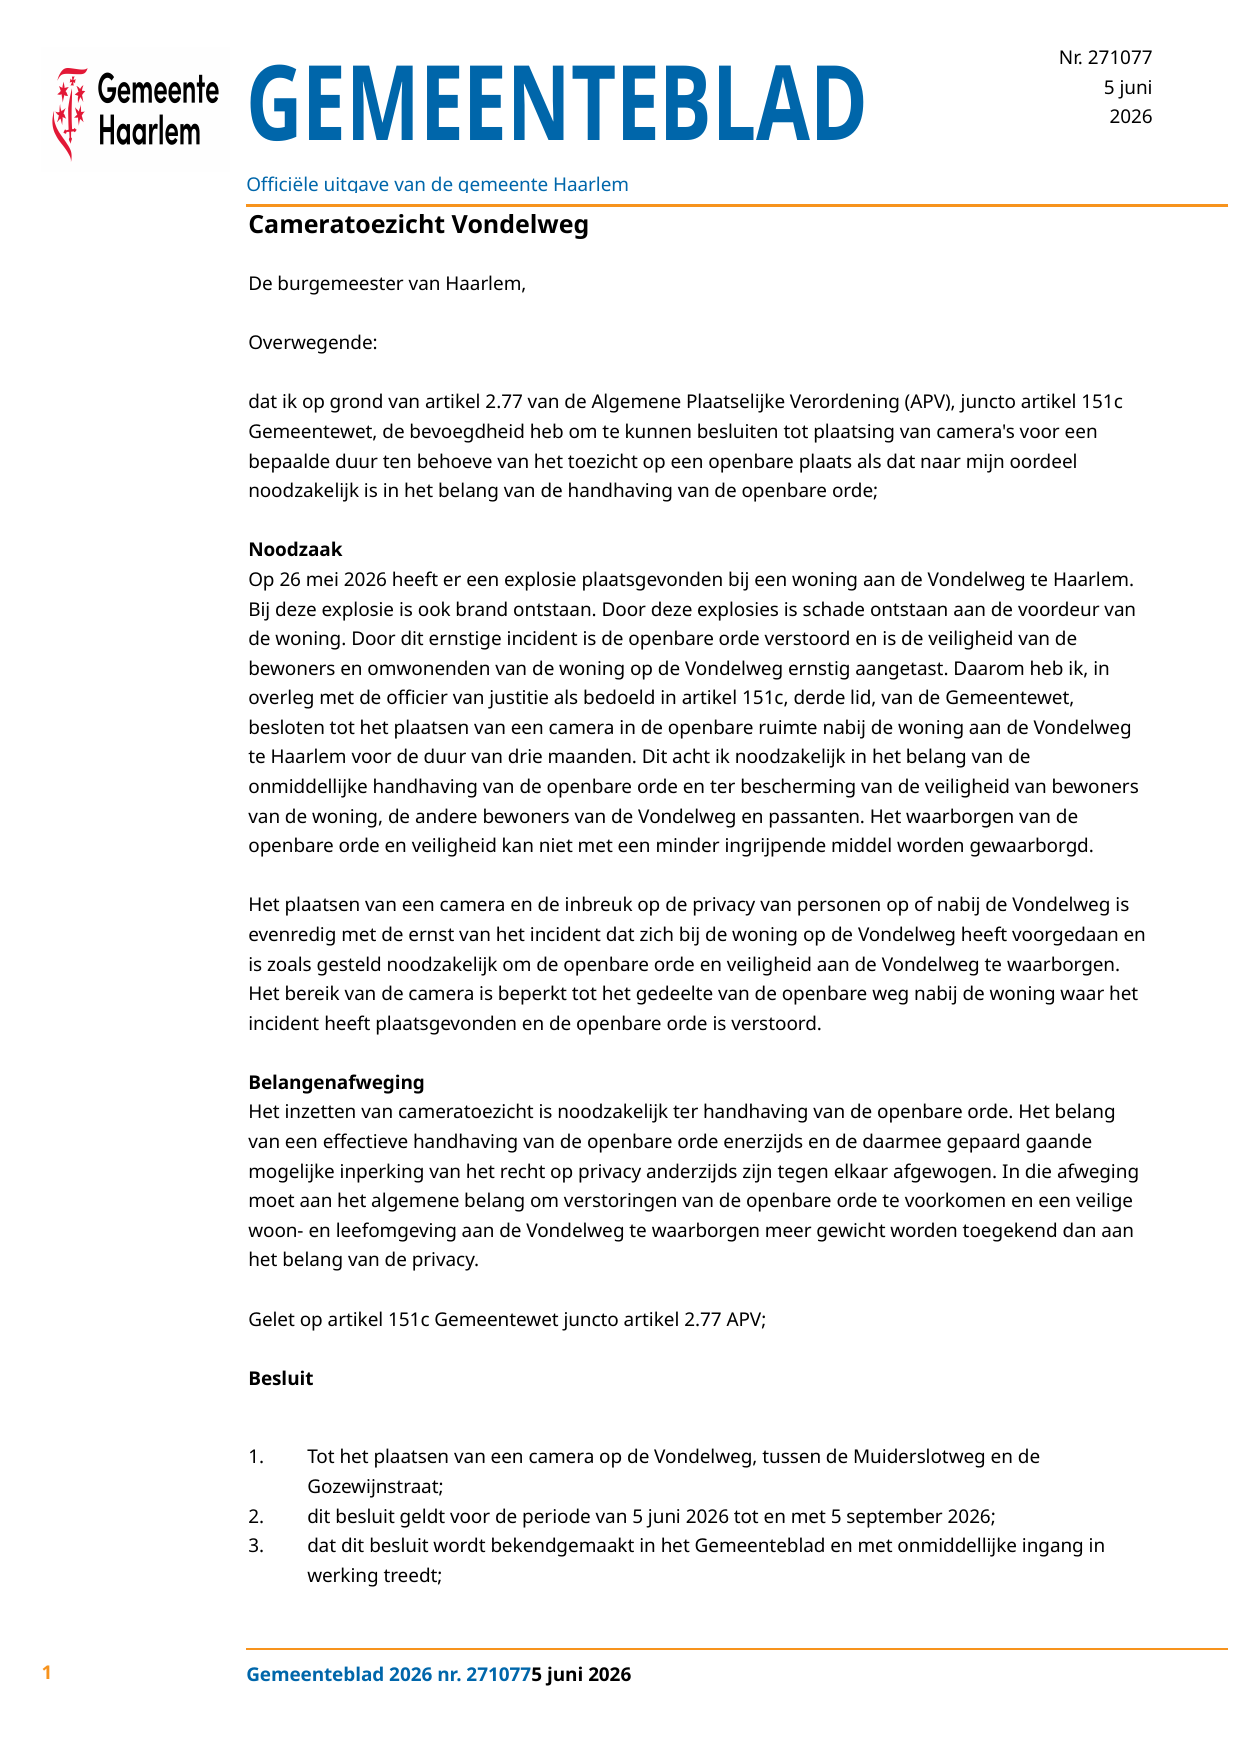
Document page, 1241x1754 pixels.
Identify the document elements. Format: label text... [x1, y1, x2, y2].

text Belangenafweging [248, 1069, 1152, 1095]
text Gelet op artikel 151c Gemeentewet juncto artikel 2.77 APV; [248, 1306, 1152, 1331]
text Het inzetten van cameratoezicht is noodzakelijk ter handhaving van de openbare orde. Het belang van een effectieve handhaving van de openbare orde enerzijds en de daarmee gepaard gaande mogelijke inperking van het recht op privacy anderzijds zijn tegen elkaar afgewogen. In die afweging moet aan het algemene belang om verstoringen van de openbare orde te voorkomen en een veilige woon- en leefomgeving aan de Vondelweg te waarborgen meer gewicht worden toegekend dan aan het belang van de privacy. [248, 1099, 1152, 1272]
picture [41, 47, 231, 172]
list dat dit besluit wordt bekendgemaakt in het Gemeenteblad en met onmiddellijke ingang in werking treedt; [248, 1532, 1152, 1588]
text dat ik op grond van artikel 2.77 van de Algemene Plaatselijke Verordening (APV), juncto artikel 151c Gemeentewet, de bevoegdheid heb om te kunnen besluiten tot plaatsing van camera's voor een bepaalde duur ten behoeve van het toezicht op een openbare plaats als dat naar mijn oordeel noodzakelijk is in het belang van de handhaving van de openbare orde; [248, 389, 1152, 503]
text Op 26 mei 2026 heeft er een explosie plaatsgevonden bij een woning aan de Vondelweg te Haarlem. Bij deze explosie is ook brand ontstaan. Door deze explosies is schade ontstaan aan de voordeur van de woning. Door dit ernstige incident is de openbare orde verstoord en is de veiligheid van de bewoners en omwonenden van de woning op de Vondelweg ernstig aangetast. Daarom heb ik, in overleg met de officier van justitie als bedoeld in artikel 151c, derde lid, van de Gemeentewet, besloten tot het plaatsen van een camera in de openbare ruimte nabij de woning aan de Vondelweg te Haarlem voor de duur van drie maanden. Dit acht ik noodzakelijk in het belang van de onmiddellijke handhaving van de openbare orde en ter bescherming van de veiligheid van bewoners van de woning, de andere bewoners van de Vondelweg en passanten. Het waarborgen van de openbare orde en veiligheid kan niet met een minder ingrijpende middel worden gewaarborgd. [248, 566, 1152, 858]
text Noodzaak [248, 537, 1152, 562]
list dit besluit geldt voor de periode van 5 juni 2026 tot en met 5 september 2026; [248, 1503, 1152, 1529]
text Overwegende: [248, 329, 1152, 355]
text Besluit [248, 1365, 1152, 1391]
text Het plaatsen van een camera en de inbreuk op de privacy van personen op of nabij de Vondelweg is evenredig met de ernst van het incident dat zich bij de woning op de Vondelweg heeft voorgedaan en is zoals gesteld noodzakelijk om de openbare orde en veiligheid aan de Vondelweg te waarborgen. Het bereik van de camera is beperkt tot het gedeelte van de openbare weg nabij de woning waar het incident heeft plaatsgevonden en de openbare orde is verstoord. [248, 892, 1152, 1036]
text De burgemeester van Haarlem, [248, 270, 1152, 296]
text Cameratoezicht Vondelweg [248, 207, 1152, 241]
list Tot het plaatsen van een camera op de Vondelweg, tussen de Muiderslotweg en de Gozewijnstraat; [248, 1444, 1152, 1499]
